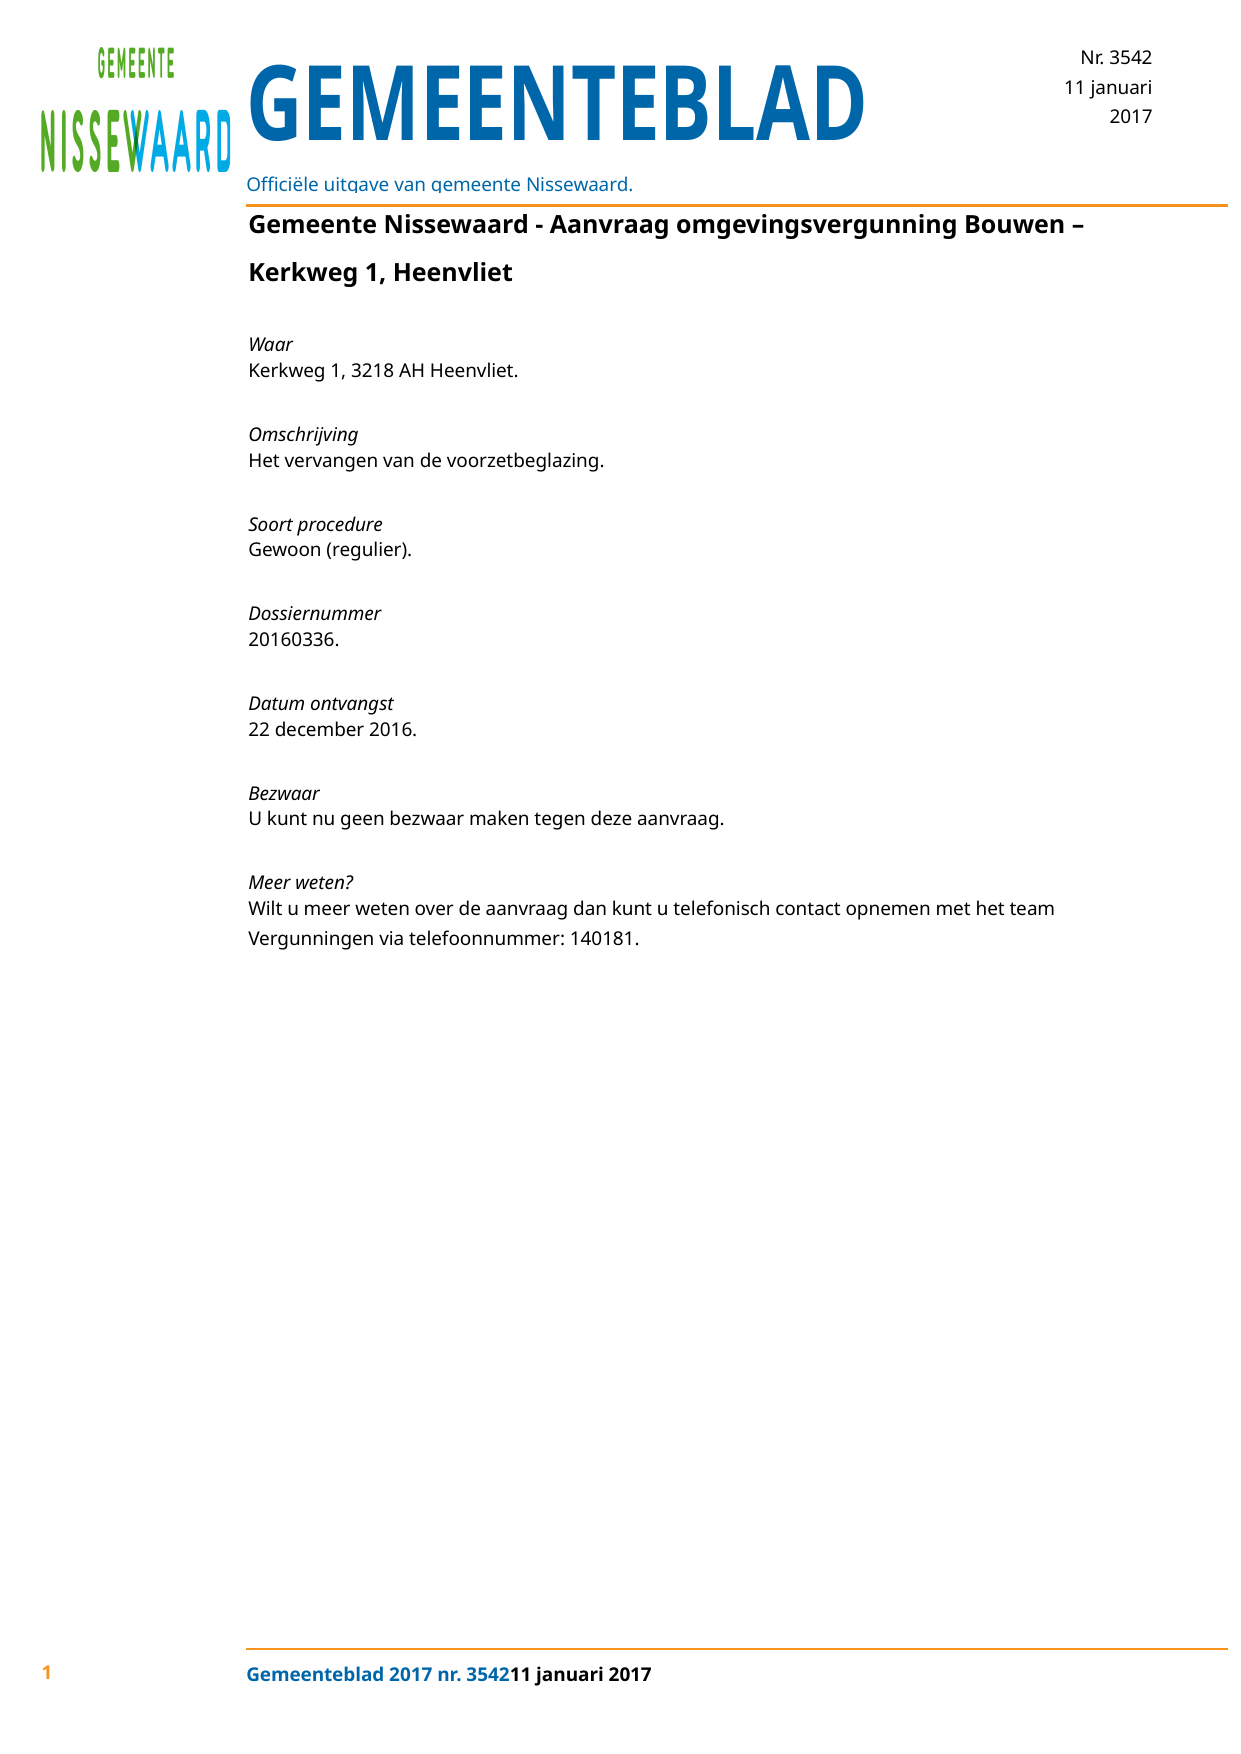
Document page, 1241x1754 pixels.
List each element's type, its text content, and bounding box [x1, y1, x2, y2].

picture [200, 151, 206, 172]
text Dossiernummer [248, 601, 1152, 626]
text 22 december 2016. [248, 716, 1152, 742]
picture [201, 122, 206, 138]
text Gemeente Nissewaard - Aanvraag omgevingsvergunning Bouwen – Kerkweg 1, Heenvliet [248, 207, 1152, 288]
text Kerkweg 1, 3218 AH Heenvliet. [248, 357, 1152, 383]
picture [154, 157, 165, 172]
text Het vervangen van de voorzetbeglazing. [248, 447, 1152, 473]
text Wilt u meer weten over de aanvraag dan kunt u telefonisch contact opnemen met het team Vergunningen via telefoonnummer: 140181. [248, 895, 1152, 951]
picture [222, 122, 227, 160]
text U kunt nu geen bezwaar maken tegen deze aanvraag. [248, 806, 1152, 831]
text Waar [248, 331, 1152, 357]
text Datum ontvangst [248, 690, 1152, 716]
text Gewoon (regulier). [248, 537, 1152, 562]
text Bezwaar [248, 780, 1152, 806]
text Meer weten? [248, 869, 1152, 895]
picture [41, 47, 231, 172]
text Soort procedure [248, 511, 1152, 537]
text Omschrijving [248, 421, 1152, 447]
picture [176, 157, 187, 172]
text 20160336. [248, 626, 1152, 652]
